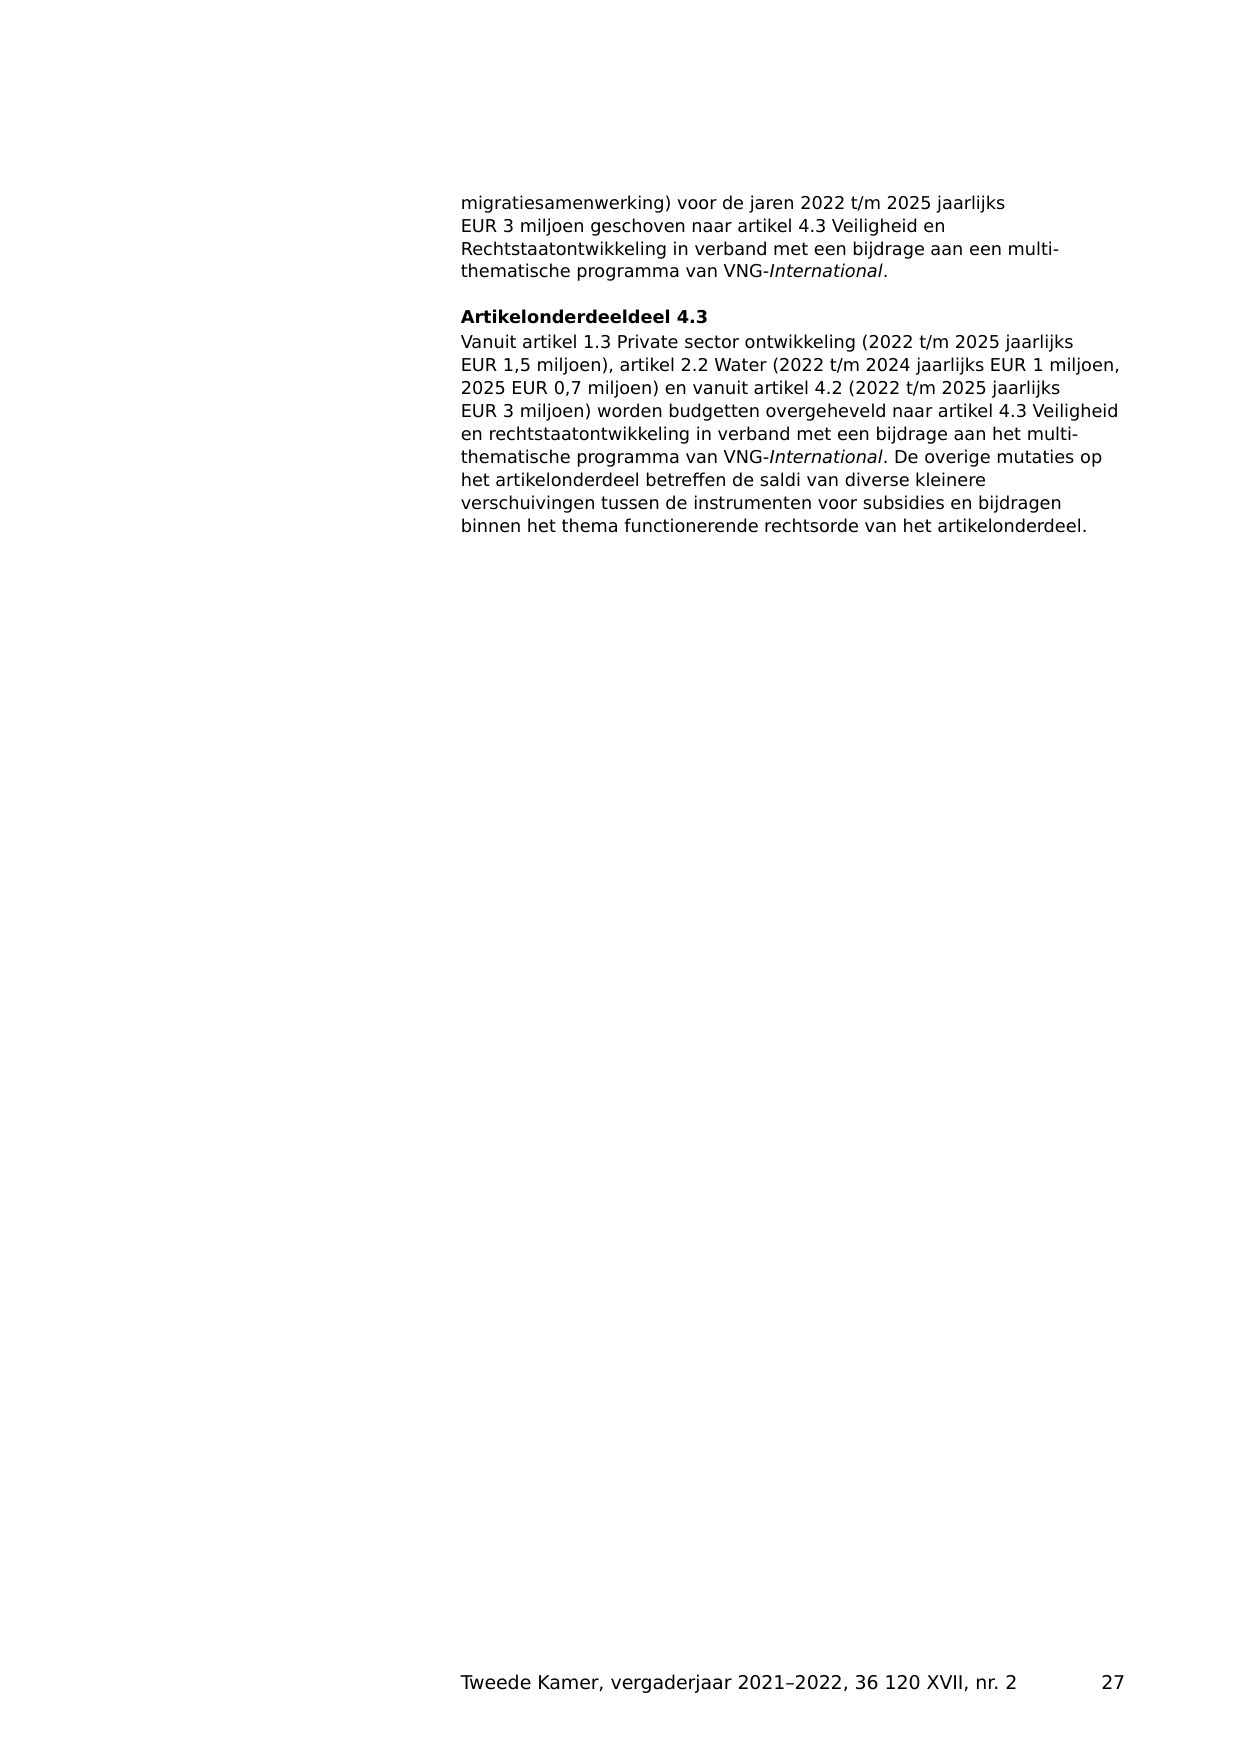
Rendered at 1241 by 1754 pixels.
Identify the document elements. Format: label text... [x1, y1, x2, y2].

text Artikelonderdeeldeel 4.3 [461, 305, 1125, 328]
text migratiesamenwerking) voor de jaren 2022 t/m 2025 jaarlijks EUR 3 miljoen geschoven naar artikel 4.3 Veiligheid en Rechtstaatontwikkeling in verband met een bijdrage aan een multi-thematische programma van VNG-International. [461, 191, 1125, 282]
text Vanuit artikel 1.3 Private sector ontwikkeling (2022 t/m 2025 jaarlijks EUR 1,5 miljoen), artikel 2.2 Water (2022 t/m 2024 jaarlijks EUR 1 miljoen, 2025 EUR 0,7 miljoen) en vanuit artikel 4.2 (2022 t/m 2025 jaarlijks EUR 3 miljoen) worden budgetten overgeheveld naar artikel 4.3 Veiligheid en rechtstaatontwikkeling in verband met een bijdrage aan het multi-thematische programma van VNG-International. De overige mutaties op het artikelonderdeel betreffen de saldi van diverse kleinere verschuivingen tussen de instrumenten voor subsidies en bijdragen binnen het thema functionerende rechtsorde van het artikelonderdeel. [461, 330, 1125, 537]
